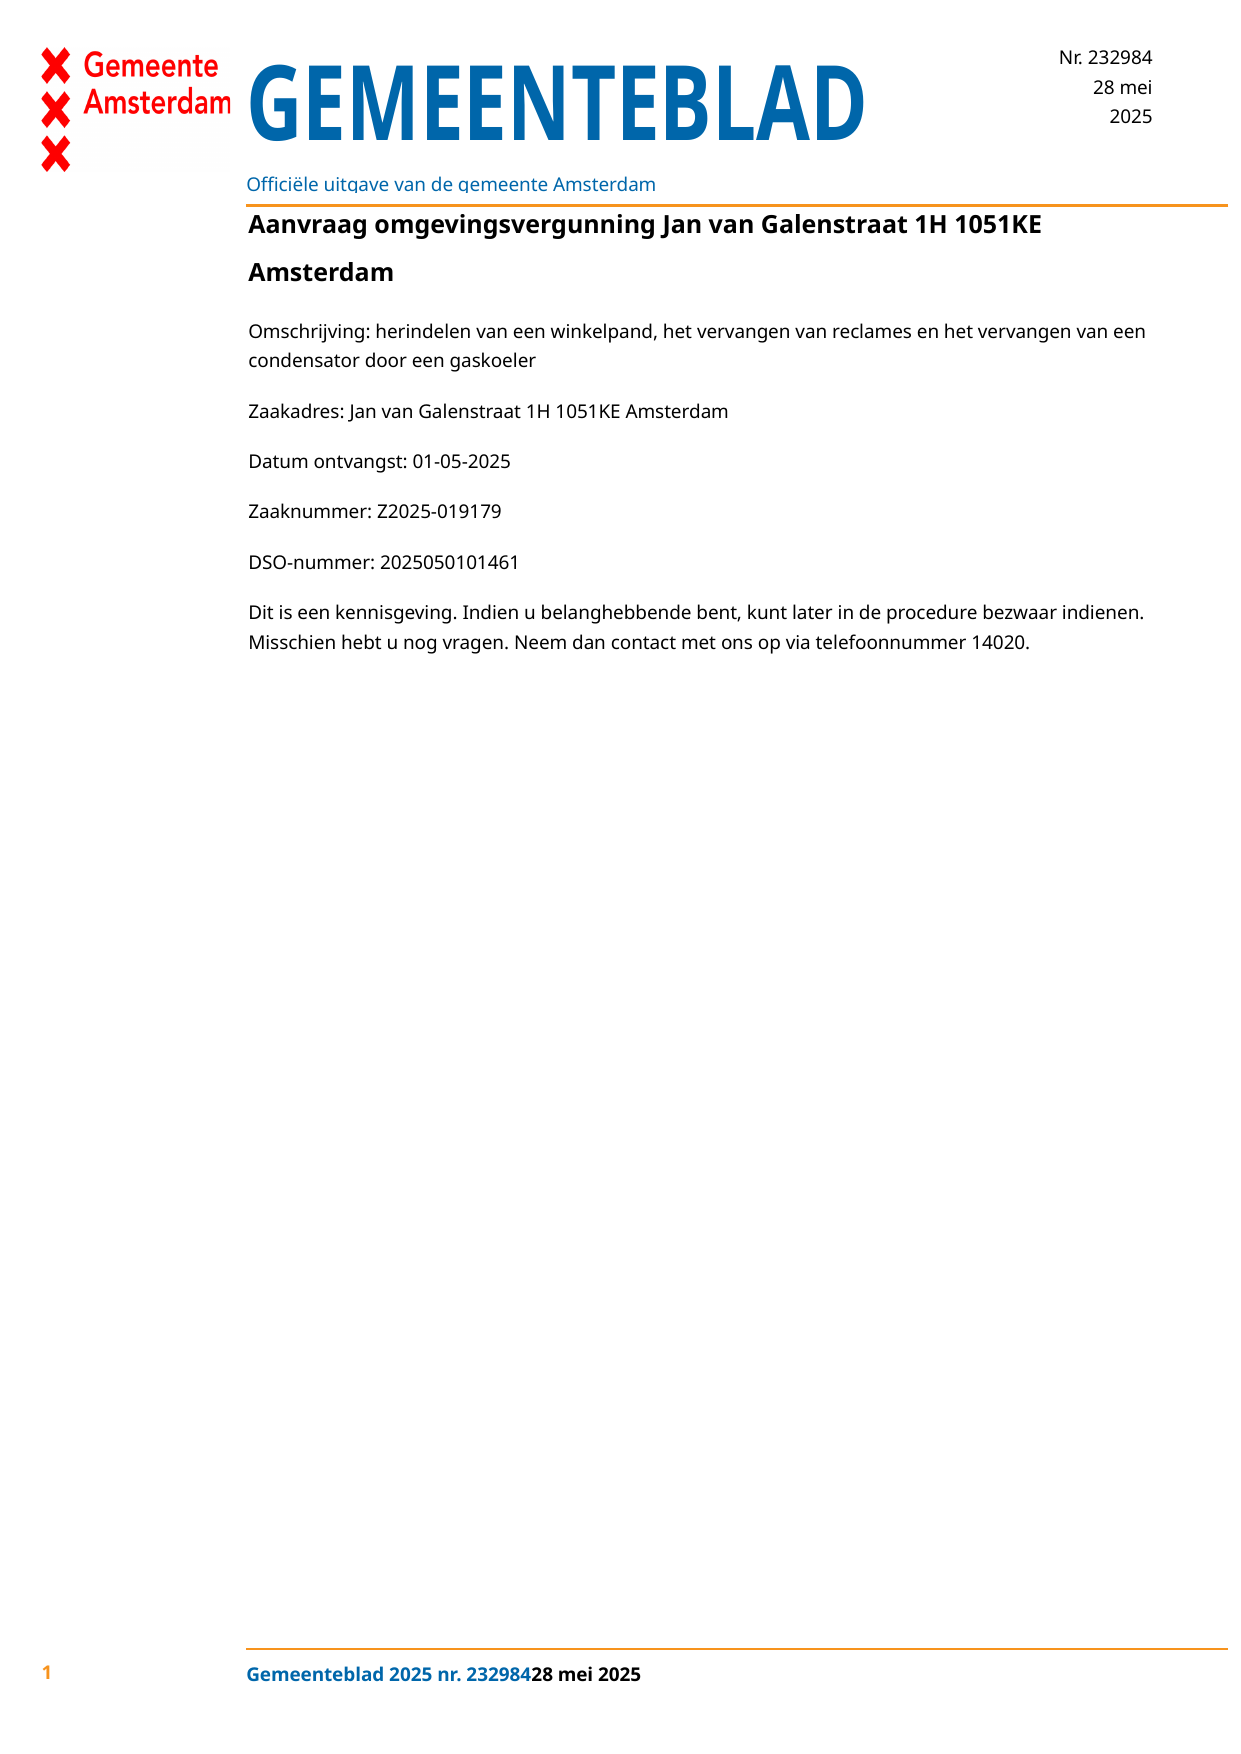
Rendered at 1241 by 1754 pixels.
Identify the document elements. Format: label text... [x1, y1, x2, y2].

text Datum ontvangst: 01-05-2025 [248, 448, 1152, 474]
text Zaakadres: Jan van Galenstraat 1H 1051KE Amsterdam [248, 398, 1152, 424]
text Zaaknummer: Z2025-019179 [248, 499, 1152, 524]
text Dit is een kennisgeving. Indien u belanghebbende bent, kunt later in de procedure bezwaar indienen. Misschien hebt u nog vragen. Neem dan contact met ons op via telefoonnummer 14020. [248, 599, 1152, 655]
text Omschrijving: herindelen van een winkelpand, het vervangen van reclames en het vervangen van een condensator door een gaskoeler [248, 318, 1152, 373]
picture [41, 47, 231, 172]
text DSO-nummer: 2025050101461 [248, 549, 1152, 575]
text Aanvraag omgevingsvergunning Jan van Galenstraat 1H 1051KE Amsterdam [248, 207, 1152, 288]
